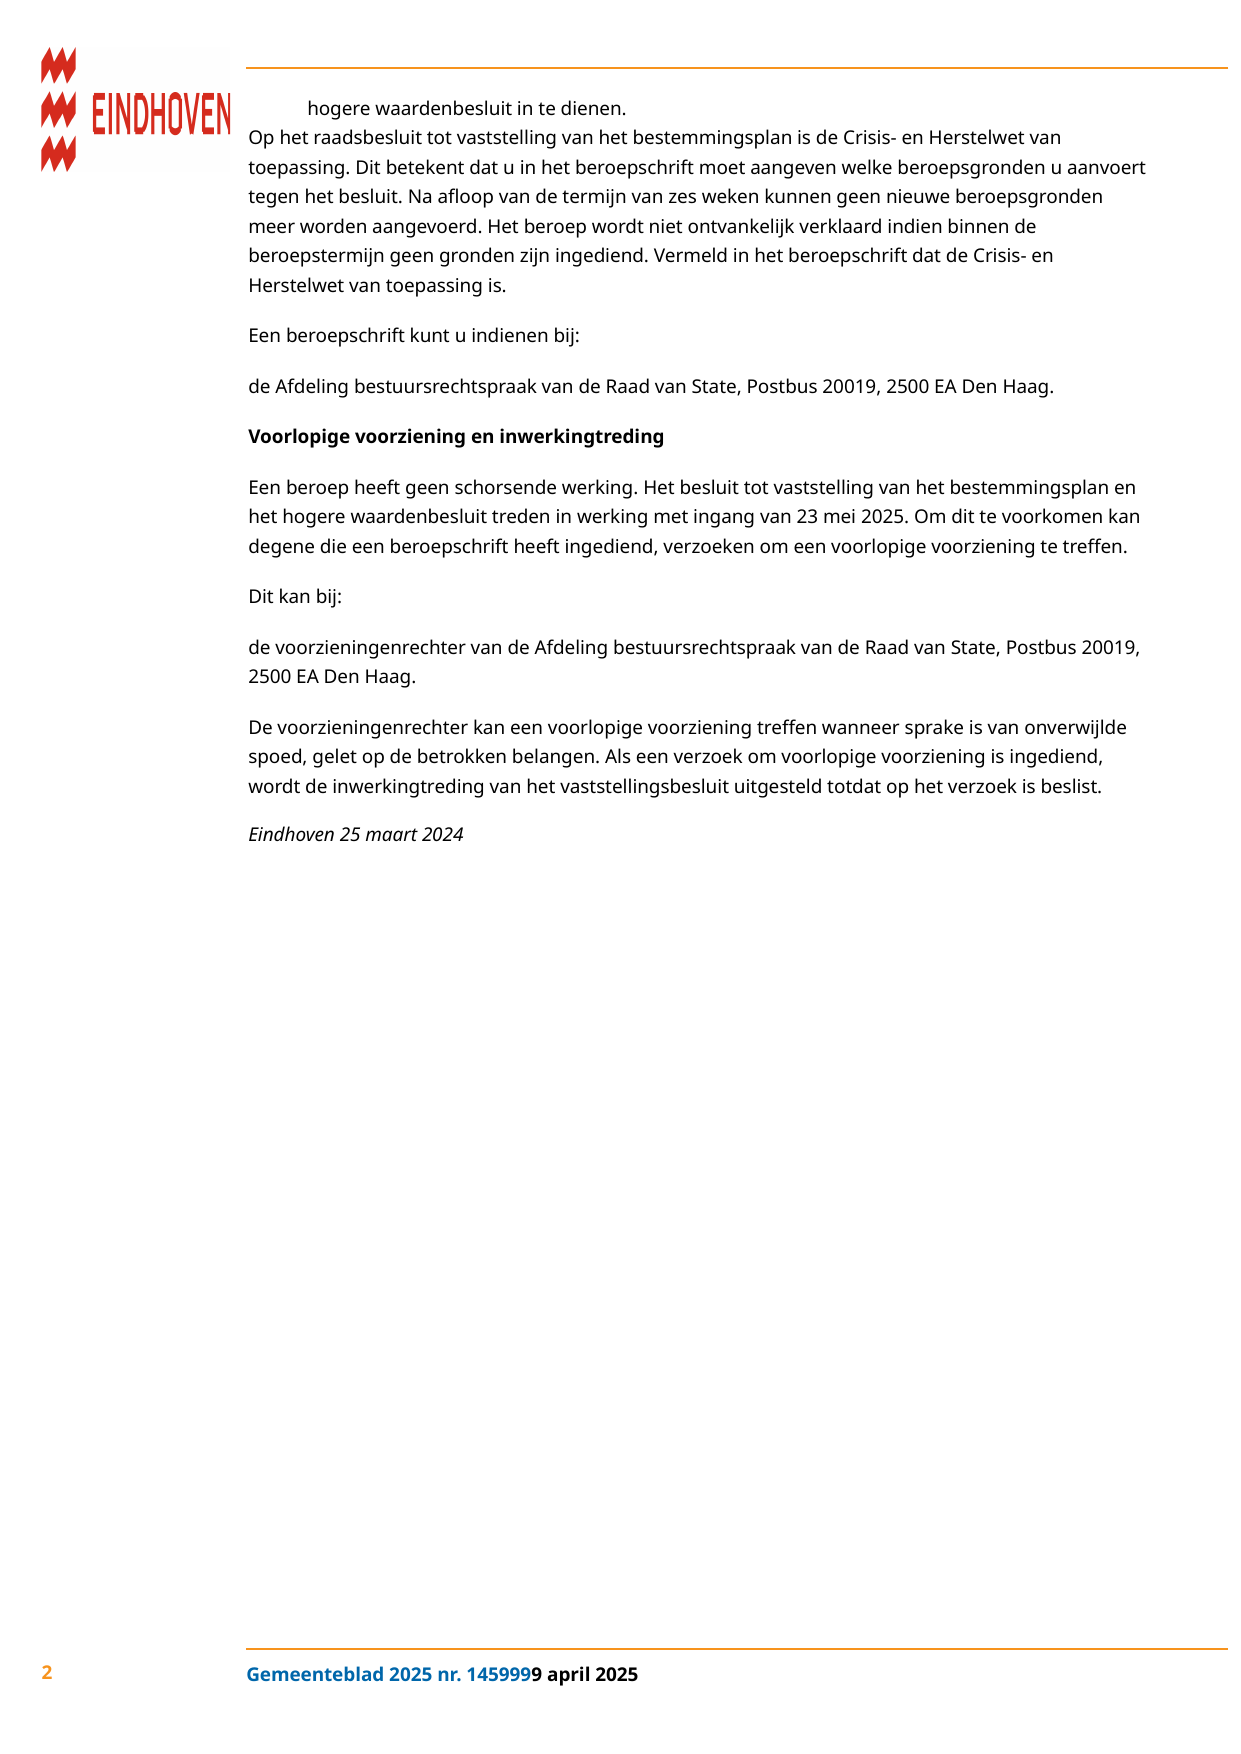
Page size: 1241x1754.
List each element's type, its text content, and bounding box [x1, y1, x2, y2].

text de voorzieningenrechter van de Afdeling bestuursrechtspraak van de Raad van State, Postbus 20019, 2500 EA Den Haag. [248, 634, 1152, 689]
text de Afdeling bestuursrechtspraak van de Raad van State, Postbus 20019, 2500 EA Den Haag. [248, 373, 1152, 399]
text Een beroep heeft geen schorsende werking. Het besluit tot vaststelling van het bestemmingsplan en het hogere waardenbesluit treden in werking met ingang van 23 mei 2025. Om dit te voorkomen kan degene die een beroepschrift heeft ingediend, verzoeken om een voorlopige voorziening te treffen. [248, 474, 1152, 559]
text Een beroepschrift kunt u indienen bij: [248, 323, 1152, 348]
picture [41, 47, 231, 172]
text Dit kan bij: [248, 583, 1152, 609]
text Voorlopige voorziening en inwerkingtreding [248, 423, 1152, 449]
text Op het raadsbesluit tot vaststelling van het bestemmingsplan is de Crisis- en Herstelwet van toepassing. Dit betekent dat u in het beroepschrift moet aangeven welke beroepsgronden u aanvoert tegen het besluit. Na afloop van de termijn van zes weken kunnen geen nieuwe beroepsgronden meer worden aangevoerd. Het beroep wordt niet ontvankelijk verklaard indien binnen de beroepstermijn geen gronden zijn ingediend. Vermeld in het beroepschrift dat de Crisis- en Herstelwet van toepassing is. [248, 124, 1152, 298]
text De voorzieningenrechter kan een voorlopige voorziening treffen wanneer sprake is van onverwijlde spoed, gelet op de betrokken belangen. Als een verzoek om voorlopige voorziening is ingediend, wordt de inwerkingtreding van het vaststellingsbesluit uitgesteld totdat op het verzoek is beslist. [248, 714, 1152, 799]
list hogere waardenbesluit in te dienen. [248, 95, 1152, 121]
text Eindhoven 25 maart 2024 [248, 821, 1152, 847]
